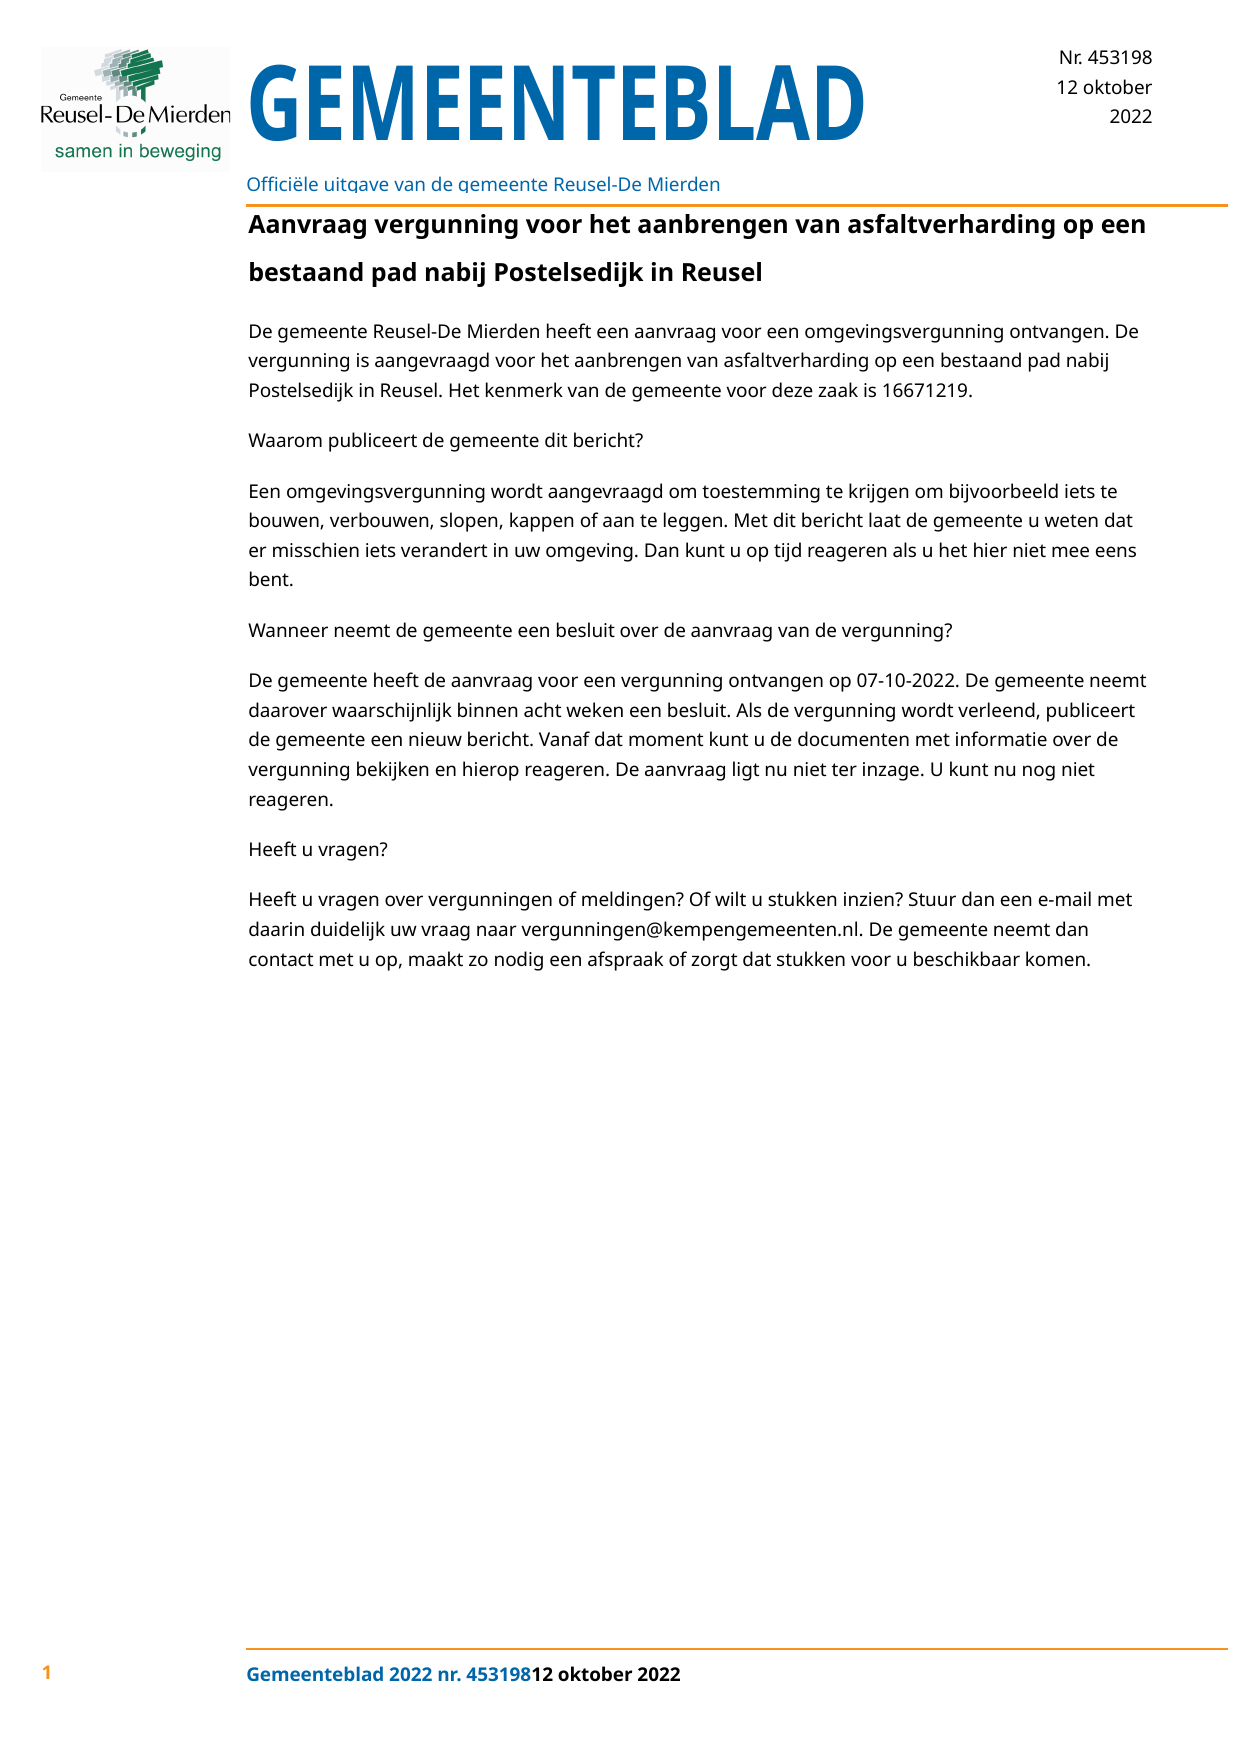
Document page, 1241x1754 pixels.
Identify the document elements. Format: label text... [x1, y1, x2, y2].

text Aanvraag vergunning voor het aanbrengen van asfaltverharding op een bestaand pad nabij Postelsedijk in Reusel [248, 207, 1152, 288]
text De gemeente Reusel-De Mierden heeft een aanvraag voor een omgevingsvergunning ontvangen. De vergunning is aangevraagd voor het aanbrengen van asfaltverharding op een bestaand pad nabij Postelsedijk in Reusel. Het kenmerk van de gemeente voor deze zaak is 16671219. [248, 318, 1152, 403]
text De gemeente heeft de aanvraag voor een vergunning ontvangen op 07-10-2022. De gemeente neemt daarover waarschijnlijk binnen acht weken een besluit. Als de vergunning wordt verleend, publiceert de gemeente een nieuw bericht. Vanaf dat moment kunt u de documenten met informatie over de vergunning bekijken en hierop reageren. De aanvraag ligt nu niet ter inzage. U kunt nu nog niet reageren. [248, 667, 1152, 812]
picture [41, 47, 231, 172]
text Waarom publiceert de gemeente dit bericht? [248, 427, 1152, 453]
text Wanneer neemt de gemeente een besluit over de aanvraag van de vergunning? [248, 617, 1152, 643]
text Heeft u vragen over vergunningen of meldingen? Of wilt u stukken inzien? Stuur dan een e-mail met daarin duidelijk uw vraag naar vergunningen@kempengemeenten.nl. De gemeente neemt dan contact met u op, maakt zo nodig een afspraak of zorgt dat stukken voor u beschikbaar komen. [248, 887, 1152, 972]
text Heeft u vragen? [248, 836, 1152, 862]
text Een omgevingsvergunning wordt aangevraagd om toestemming te krijgen om bijvoorbeeld iets te bouwen, verbouwen, slopen, kappen of aan te leggen. Met dit bericht laat de gemeente u weten dat er misschien iets verandert in uw omgeving. Dan kunt u op tijd reageren als u het hier niet mee eens bent. [248, 478, 1152, 592]
